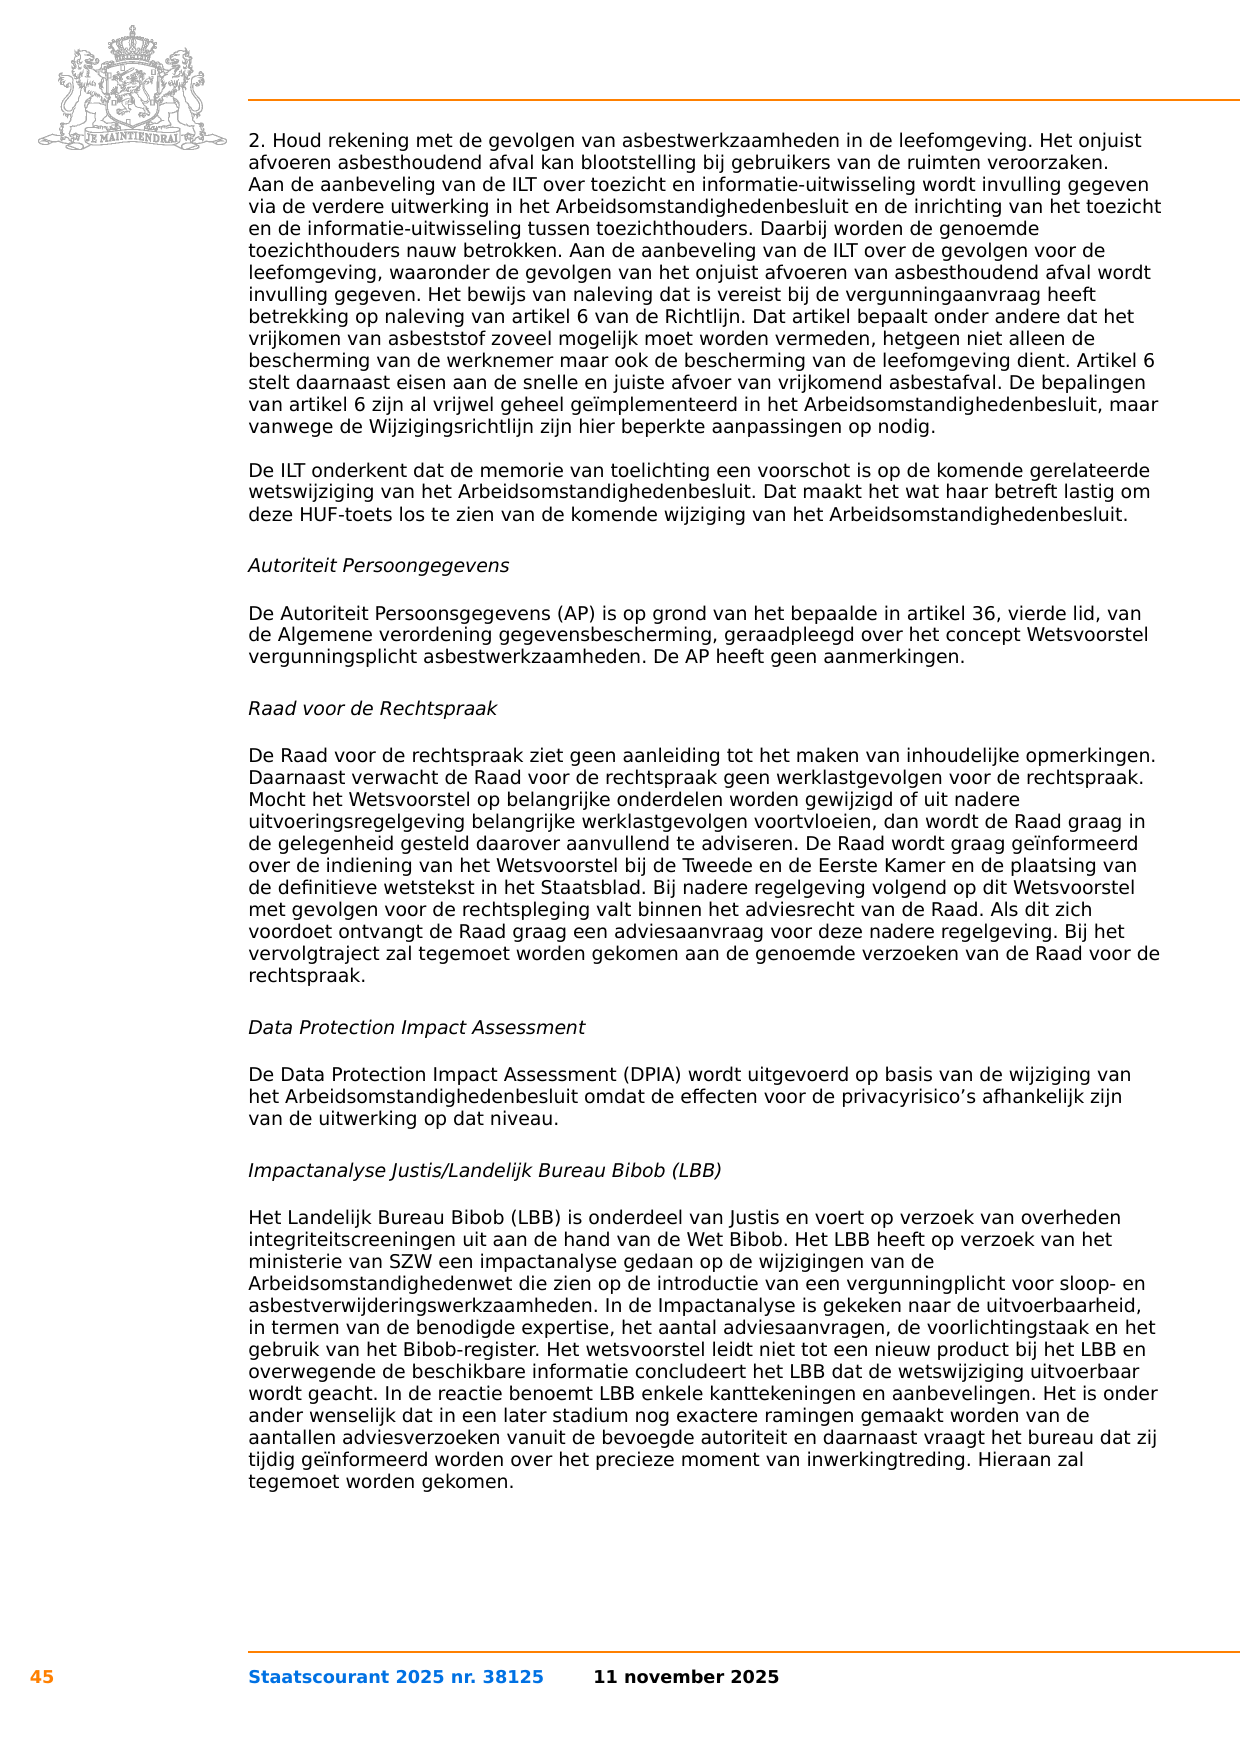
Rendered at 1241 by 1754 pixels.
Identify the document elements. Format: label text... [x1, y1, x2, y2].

text Aan de aanbeveling van de ILT over toezicht en informatie-uitwisseling wordt invulling gegeven via de verdere uitwerking in het Arbeidsomstandighedenbesluit en de inrichting van het toezicht en de informatie-uitwisseling tussen toezichthouders. Daarbij worden de genoemde toezichthouders nauw betrokken. Aan de aanbeveling van de ILT over de gevolgen voor de leefomgeving, waaronder de gevolgen van het onjuist afvoeren van asbesthoudend afval wordt invulling gegeven. Het bewijs van naleving dat is vereist bij de vergunningaanvraag heeft betrekking op naleving van artikel 6 van de Richtlijn. Dat artikel bepaalt onder andere dat het vrijkomen van asbeststof zoveel mogelijk moet worden vermeden, hetgeen niet alleen de bescherming van de werknemer maar ook de bescherming van de leefomgeving dient. Artikel 6 stelt daarnaast eisen aan de snelle en juiste afvoer van vrijkomend asbestafval. De bepalingen van artikel 6 zijn al vrijwel geheel geïmplementeerd in het Arbeidsomstandighedenbesluit, maar vanwege de Wijzigingsrichtlijn zijn hier beperkte aanpassingen op nodig. [248, 174, 1163, 438]
text Het Landelijk Bureau Bibob (LBB) is onderdeel van Justis en voert op verzoek van overheden integriteitscreeningen uit aan de hand van de Wet Bibob. Het LBB heeft op verzoek van het ministerie van SZW een impactanalyse gedaan op de wijzigingen van de Arbeidsomstandighedenwet die zien op de introductie van een vergunningplicht voor sloop- en asbestverwijderingswerkzaamheden. In de Impactanalyse is gekeken naar de uitvoerbaarheid, in termen van de benodigde expertise, het aantal adviesaanvragen, de voorlichtingstaak en het gebruik van het Bibob-register. Het wetsvoorstel leidt niet tot een nieuw product bij het LBB en overwegende de beschikbare informatie concludeert het LBB dat de wetswijziging uitvoerbaar wordt geacht. In de reactie benoemt LBB enkele kanttekeningen en aanbevelingen. Het is onder ander wenselijk dat in een later stadium nog exactere ramingen gemaakt worden van de aantallen adviesverzoeken vanuit de bevoegde autoriteit en daarnaast vraagt het bureau dat zij tijdig geïnformeerd worden over het precieze moment van inwerkingtreding. Hieraan zal tegemoet worden gekomen. [248, 1207, 1163, 1493]
text De ILT onderkent dat de memorie van toelichting een voorschot is op de komende gerelateerde wetswijziging van het Arbeidsomstandighedenbesluit. Dat maakt het wat haar betreft lastig om deze HUF-toets los te zien van de komende wijziging van het Arbeidsomstandighedenbesluit. [248, 459, 1163, 525]
text De Autoriteit Persoonsgegevens (AP) is op grond van het bepaalde in artikel 36, vierde lid, van de Algemene verordening gegevensbescherming, geraadpleegd over het concept Wetsvoorstel vergunningsplicht asbestwerkzaamheden. De AP heeft geen aanmerkingen. [248, 602, 1163, 668]
subtitle Impactanalyse Justis/Landelijk Bureau Bibob (LBB) [248, 1160, 1163, 1182]
subtitle Data Protection Impact Assessment [248, 1017, 1163, 1039]
subtitle Autoriteit Persoongegevens [248, 555, 1163, 577]
text De Raad voor de rechtspraak ziet geen aanleiding tot het maken van inhoudelijke opmerkingen. Daarnaast verwacht de Raad voor de rechtspraak geen werklastgevolgen voor de rechtspraak. Mocht het Wetsvoorstel op belangrijke onderdelen worden gewijzigd of uit nadere uitvoeringsregelgeving belangrijke werklastgevolgen voortvloeien, dan wordt de Raad graag in de gelegenheid gesteld daarover aanvullend te adviseren. De Raad wordt graag geïnformeerd over de indiening van het Wetsvoorstel bij de Tweede en de Eerste Kamer en de plaatsing van de definitieve wetstekst in het Staatsblad. Bij nadere regelgeving volgend op dit Wetsvoorstel met gevolgen voor de rechtspleging valt binnen het adviesrecht van de Raad. Als dit zich voordoet ontvangt de Raad graag een adviesaanvraag voor deze nadere regelgeving. Bij het vervolgtraject zal tegemoet worden gekomen aan de genoemde verzoeken van de Raad voor de rechtspraak. [248, 745, 1163, 987]
text 2. Houd rekening met de gevolgen van asbestwerkzaamheden in de leefomgeving. Het onjuist afvoeren asbesthoudend afval kan blootstelling bij gebruikers van de ruimten veroorzaken. [248, 130, 1163, 174]
text De Data Protection Impact Assessment (DPIA) wordt uitgevoerd op basis van de wijziging van het Arbeidsomstandighedenbesluit omdat de effecten voor de privacyrisico’s afhankelijk zijn van de uitwerking op dat niveau. [248, 1064, 1163, 1130]
picture [38, 25, 227, 150]
subtitle Raad voor de Rechtspraak [248, 698, 1163, 720]
